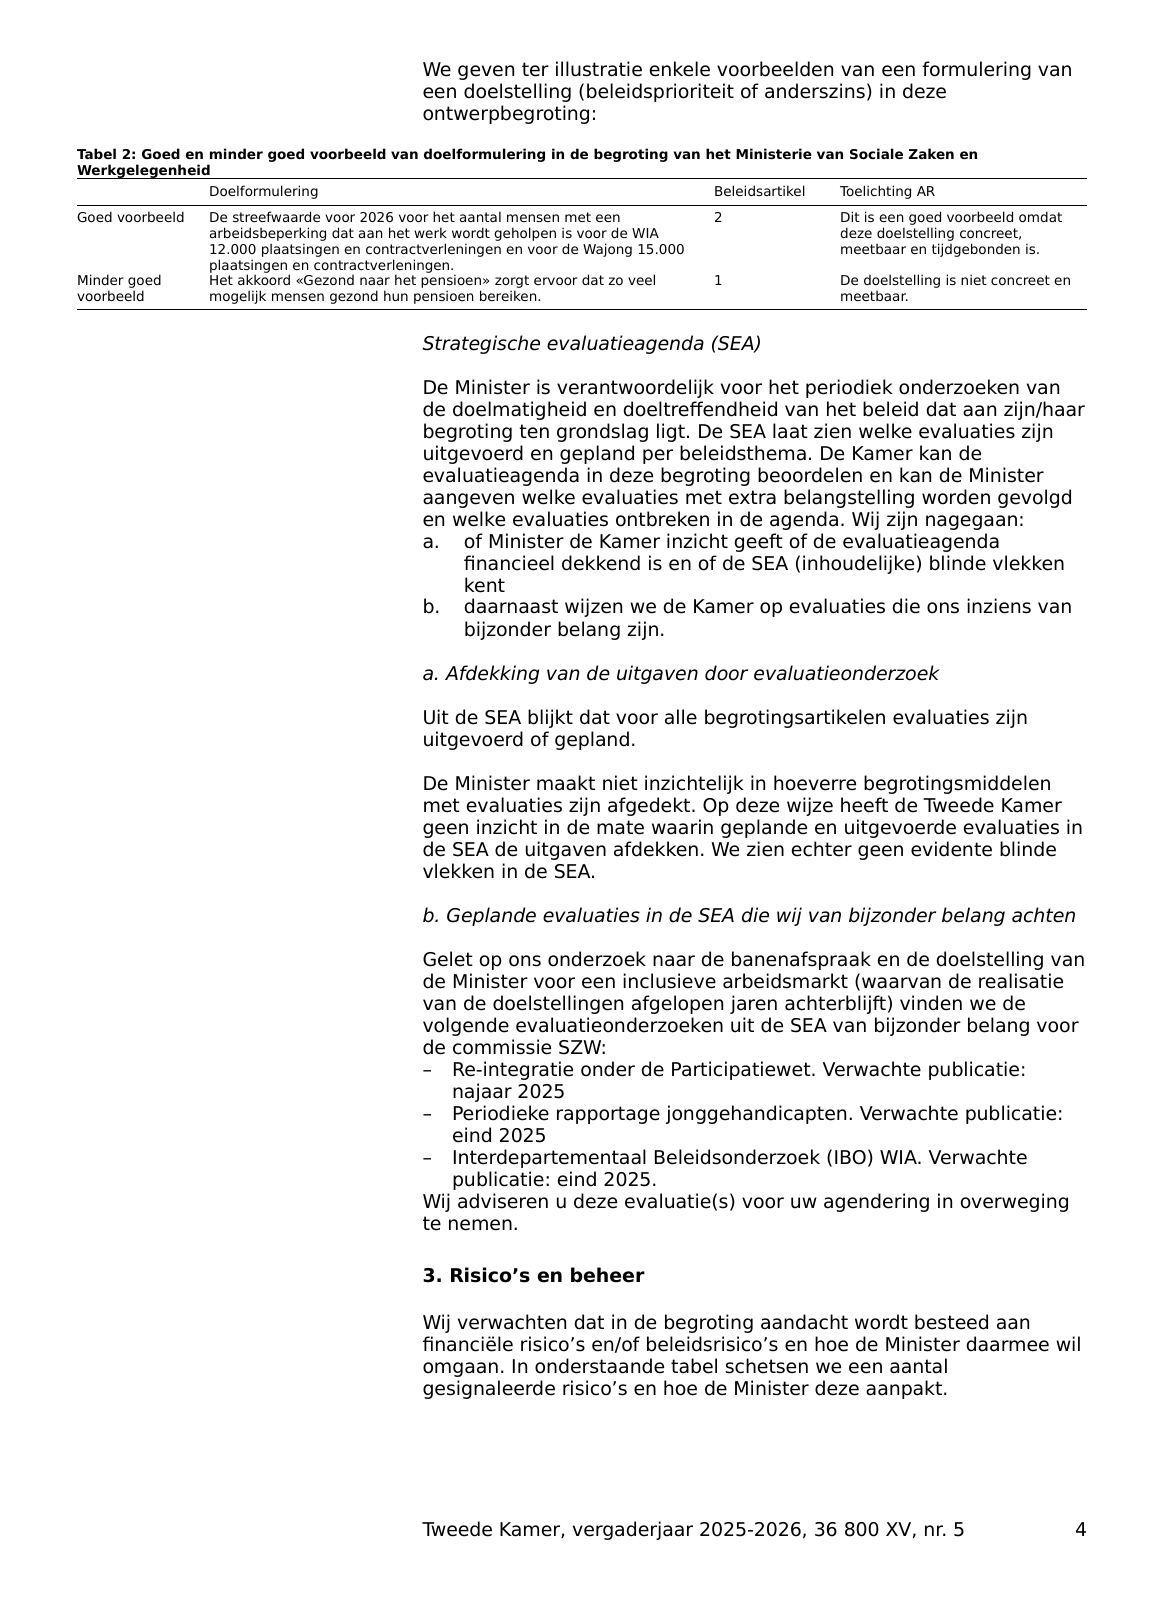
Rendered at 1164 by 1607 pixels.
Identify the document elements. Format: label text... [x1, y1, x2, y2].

subtitle b. Geplande evaluaties in de SEA die wij van bijzonder belang achten [422, 905, 1087, 927]
text a. of Minister de Kamer inzicht geeft of de evaluatieagenda financieel dekkend is en of de SEA (inhoudelijke) blinde vlekken kent [422, 531, 1087, 596]
text Wij verwachten dat in de begroting aandacht wordt besteed aan financiële risico’s en/of beleidsrisico’s en hoe de Minister daarmee wil omgaan. In onderstaande tabel schetsen we een aantal gesignaleerde risico’s en hoe de Minister deze aanpakt. [422, 1312, 1087, 1400]
text – Periodieke rapportage jonggehandicapten. Verwachte publicatie: eind 2025 [422, 1103, 1087, 1147]
text Wij adviseren u deze evaluatie(s) voor uw agendering in overweging te nemen. [422, 1191, 1087, 1235]
subtitle 3. Risico’s en beheer [422, 1265, 1087, 1287]
table_header Tabel 2: Goed en minder goed voorbeeld van doelformulering in de begroting van het Ministerie van Sociale Zaken en Werkgelegenheid [77, 147, 1087, 178]
subtitle Strategische evaluatieagenda (SEA) [422, 332, 1087, 354]
text De Minister maakt niet inzichtelijk in hoeverre begrotingsmiddelen met evaluaties zijn afgedekt. Op deze wijze heeft de Tweede Kamer geen inzicht in de mate waarin geplande en uitgevoerde evaluaties in de SEA de uitgaven afdekken. We zien echter geen evidente blinde vlekken in de SEA. [422, 773, 1087, 883]
text Uit de SEA blijkt dat voor alle begrotingsartikelen evaluaties zijn uitgevoerd of gepland. [422, 707, 1087, 751]
table_cell 2 [708, 206, 834, 273]
table_cell Goed voorbeeld [77, 206, 203, 273]
table_cell Beleidsartikel [708, 179, 834, 204]
text We geven ter illustratie enkele voorbeelden van een formulering van een doelstelling (beleidsprioriteit of anderszins) in deze ontwerpbegroting: [422, 59, 1087, 125]
subtitle a. Afdekking van de uitgaven door evaluatieonderzoek [422, 663, 1087, 684]
table_cell [77, 179, 203, 204]
table_cell Minder goed voorbeeld [77, 273, 203, 309]
table_cell De streefwaarde voor 2026 voor het aantal mensen met een arbeidsbeperking dat aan het werk wordt geholpen is voor de WIA 12.000 plaatsingen en contractverleningen en voor de Wajong 15.000 plaatsingen en contractverleningen. [203, 206, 708, 273]
text b. daarnaast wijzen we de Kamer op evaluaties die ons inziens van bijzonder belang zijn. [422, 596, 1087, 640]
text – Re-integratie onder de Participatiewet. Verwachte publicatie: najaar 2025 [422, 1059, 1087, 1103]
text Gelet op ons onderzoek naar de banenafspraak en de doelstelling van de Minister voor een inclusieve arbeidsmarkt (waarvan de realisatie van de doelstellingen afgelopen jaren achterblijft) vinden we de volgende evaluatieonderzoeken uit de SEA van bijzonder belang voor de commissie SZW: [422, 949, 1087, 1059]
table_cell De doelstelling is niet concreet en meetbaar. [834, 273, 1087, 309]
table_cell Dit is een goed voorbeeld omdat deze doelstelling concreet, meetbaar en tijdgebonden is. [834, 206, 1087, 273]
table_cell Doelformulering [203, 179, 708, 204]
text De Minister is verantwoordelijk voor het periodiek onderzoeken van de doelmatigheid en doeltreffendheid van het beleid dat aan zijn/haar begroting ten grondslag ligt. De SEA laat zien welke evaluaties zijn uitgevoerd en gepland per beleidsthema. De Kamer kan de evaluatieagenda in deze begroting beoordelen en kan de Minister aangeven welke evaluaties met extra belangstelling worden gevolgd en welke evaluaties ontbreken in de agenda. Wij zijn nagegaan: [422, 377, 1087, 531]
table_cell 1 [708, 273, 834, 309]
text – Interdepartementaal Beleidsonderzoek (IBO) WIA. Verwachte publicatie: eind 2025. [422, 1147, 1087, 1191]
table_cell Toelichting AR [834, 179, 1087, 204]
table_cell Het akkoord «Gezond naar het pensioen» zorgt ervoor dat zo veel mogelijk mensen gezond hun pensioen bereiken. [203, 273, 708, 309]
